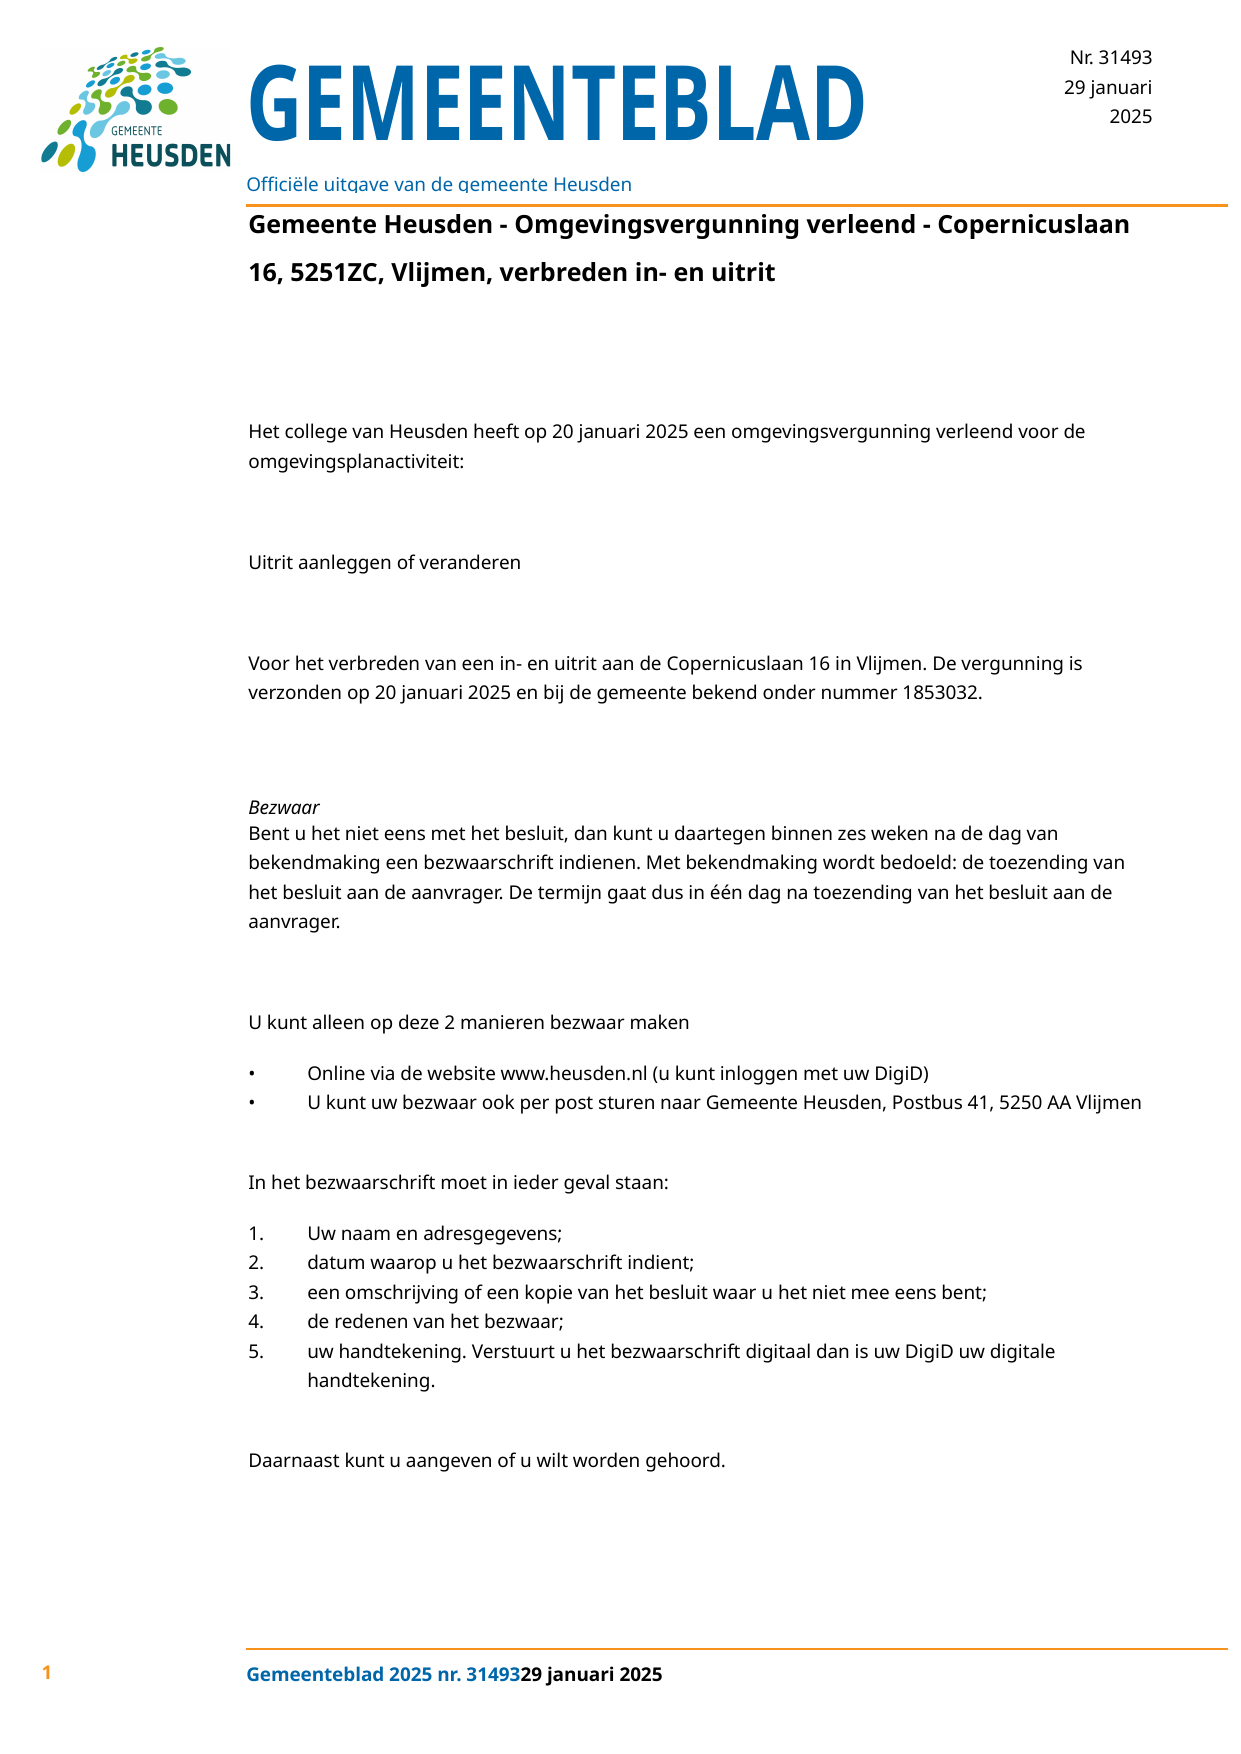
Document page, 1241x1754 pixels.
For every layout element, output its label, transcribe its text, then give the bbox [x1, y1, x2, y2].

text Daarnaast kunt u aangeven of u wilt worden gehoord. [248, 1448, 1152, 1473]
list de redenen van het bezwaar; [248, 1308, 1152, 1334]
list een omschrijving of een kopie van het besluit waar u het niet mee eens bent; [248, 1279, 1152, 1304]
list Online via de website www.heusden.nl (u kunt inloggen met uw DigiD) [248, 1060, 1152, 1085]
list uw handtekening. Verstuurt u het bezwaarschrift digitaal dan is uw DigiD uw digitale handtekening. [248, 1338, 1152, 1393]
text Bent u het niet eens met het besluit, dan kunt u daartegen binnen zes weken na de dag van bekendmaking een bezwaarschrift indienen. Met bekendmaking wordt bedoeld: de toezending van het besluit aan de aanvrager. De termijn gaat dus in één dag na toezending van het besluit aan de aanvrager. [248, 820, 1152, 934]
list datum waarop u het bezwaarschrift indient; [248, 1249, 1152, 1275]
text Bezwaar [248, 794, 1152, 820]
text In het bezwaarschrift moet in ieder geval staan: [248, 1169, 1152, 1195]
text U kunt alleen op deze 2 manieren bezwaar maken [248, 1009, 1152, 1035]
text Uitrit aanleggen of veranderen [248, 549, 1152, 575]
text Voor het verbreden van een in- en uitrit aan de Copernicuslaan 16 in Vlijmen. De vergunning is verzonden op 20 januari 2025 en bij de gemeente bekend onder nummer 1853032. [248, 650, 1152, 705]
list U kunt uw bezwaar ook per post sturen naar Gemeente Heusden, Postbus 41, 5250 AA Vlijmen [248, 1089, 1152, 1115]
text Het college van Heusden heeft op 20 januari 2025 een omgevingsvergunning verleend voor de omgevingsplanactiviteit: [248, 419, 1152, 474]
list Uw naam en adresgegevens; [248, 1220, 1152, 1245]
picture [41, 47, 231, 172]
text Gemeente Heusden - Omgevingsvergunning verleend - Copernicuslaan 16, 5251ZC, Vlijmen, verbreden in- en uitrit [248, 207, 1152, 288]
